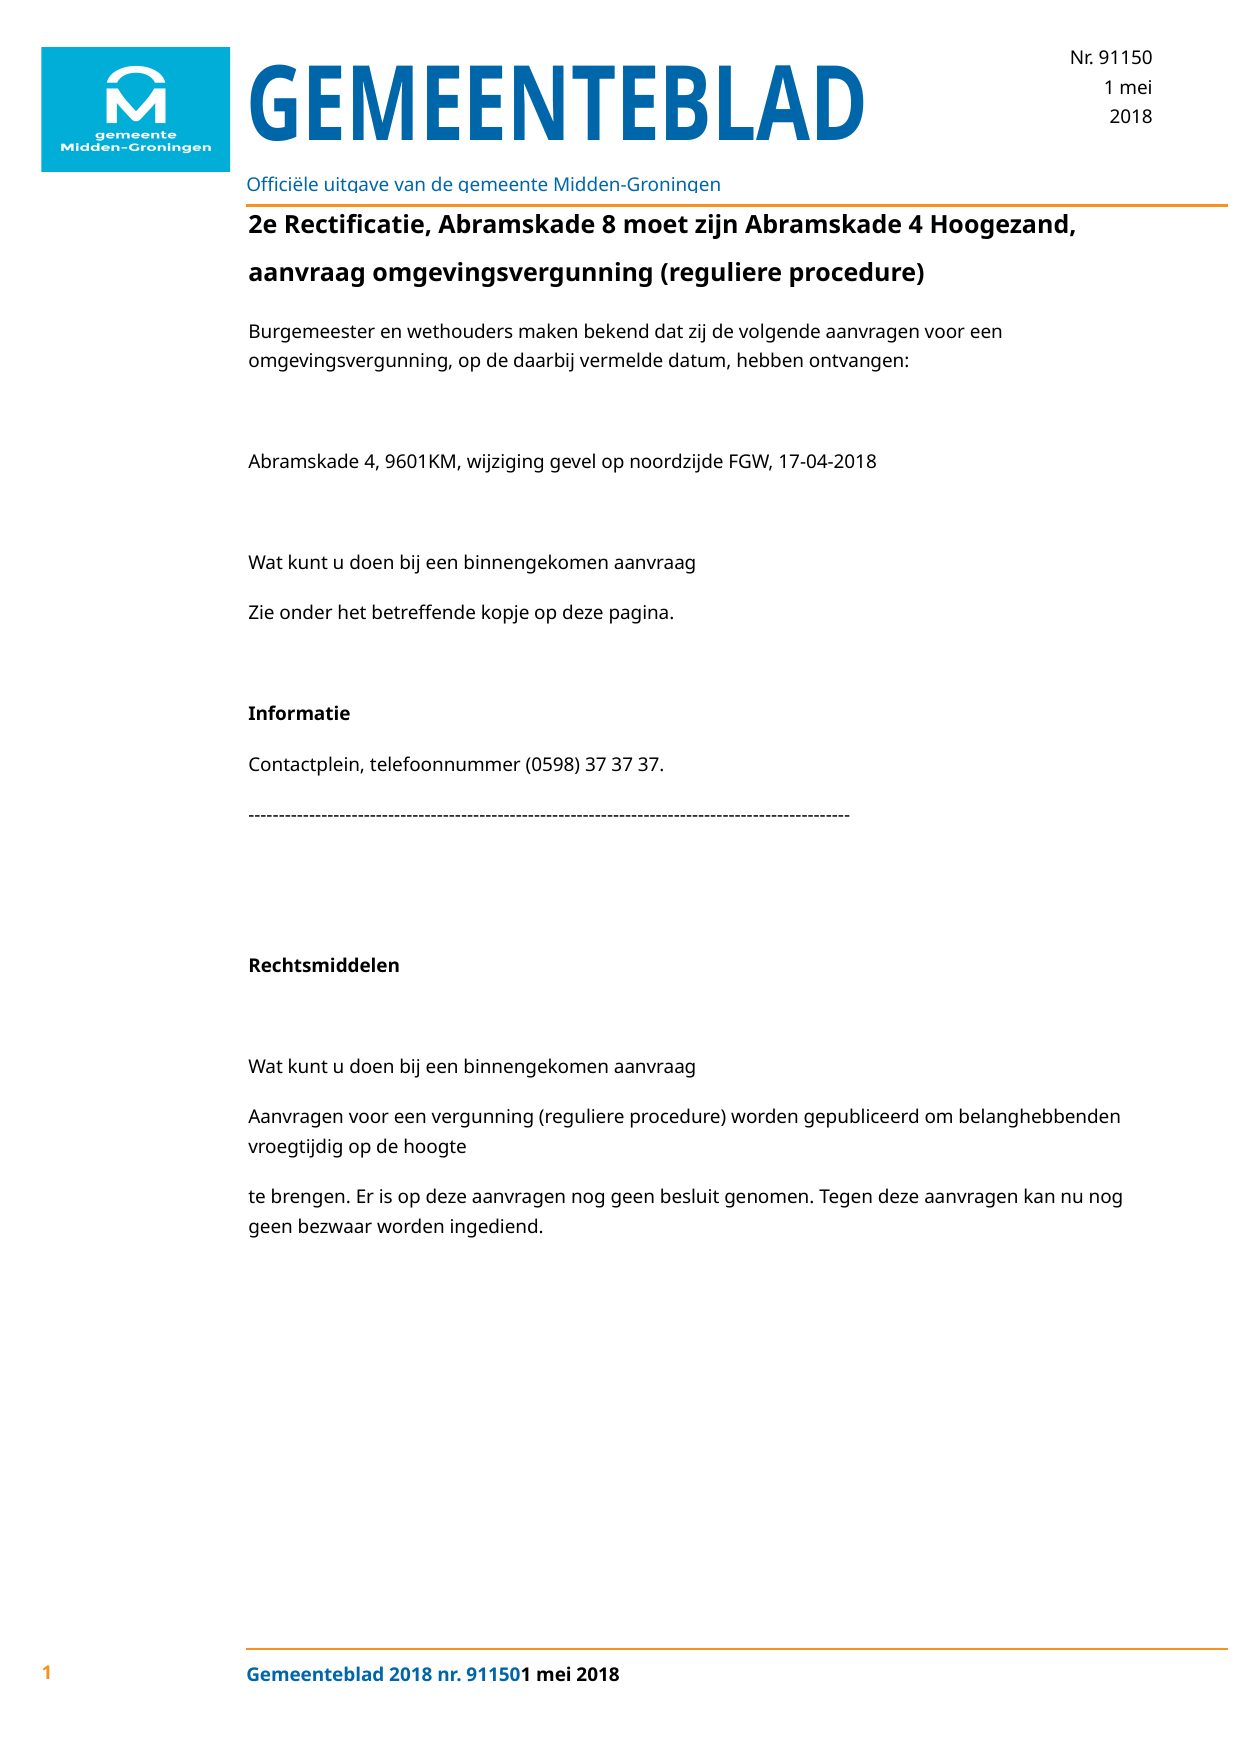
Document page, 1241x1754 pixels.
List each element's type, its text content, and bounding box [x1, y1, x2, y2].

text Wat kunt u doen bij een binnengekomen aanvraag [248, 1053, 1152, 1079]
text Informatie [248, 700, 1152, 726]
text Abramskade 4, 9601KM, wijziging gevel op noordzijde FGW, 17-04-2018 [248, 448, 1152, 474]
text 2e Rectificatie, Abramskade 8 moet zijn Abramskade 4 Hoogezand, aanvraag omgevingsvergunning (reguliere procedure) [248, 207, 1152, 288]
text Aanvragen voor een vergunning (reguliere procedure) worden gepubliceerd om belanghebbenden vroegtijdig op de hoogte [248, 1104, 1152, 1159]
text Zie onder het betreffende kopje op deze pagina. [248, 599, 1152, 625]
picture [107, 89, 165, 122]
text te brengen. Er is op deze aanvragen nog geen besluit genomen. Tegen deze aanvragen kan nu nog geen bezwaar worden ingediend. [248, 1184, 1152, 1239]
text Burgemeester en wethouders maken bekend dat zij de volgende aanvragen voor een omgevingsvergunning, op de daarbij vermelde datum, hebben ontvangen: [248, 318, 1152, 373]
picture [108, 66, 164, 82]
text Rechtsmiddelen [248, 952, 1152, 978]
text --------------------------------------------------------------------------------------------------- [248, 801, 1152, 827]
text Wat kunt u doen bij een binnengekomen aanvraag [248, 549, 1152, 575]
picture [184, 146, 190, 153]
text Contactplein, telefoonnummer (0598) 37 37 37. [248, 751, 1152, 777]
